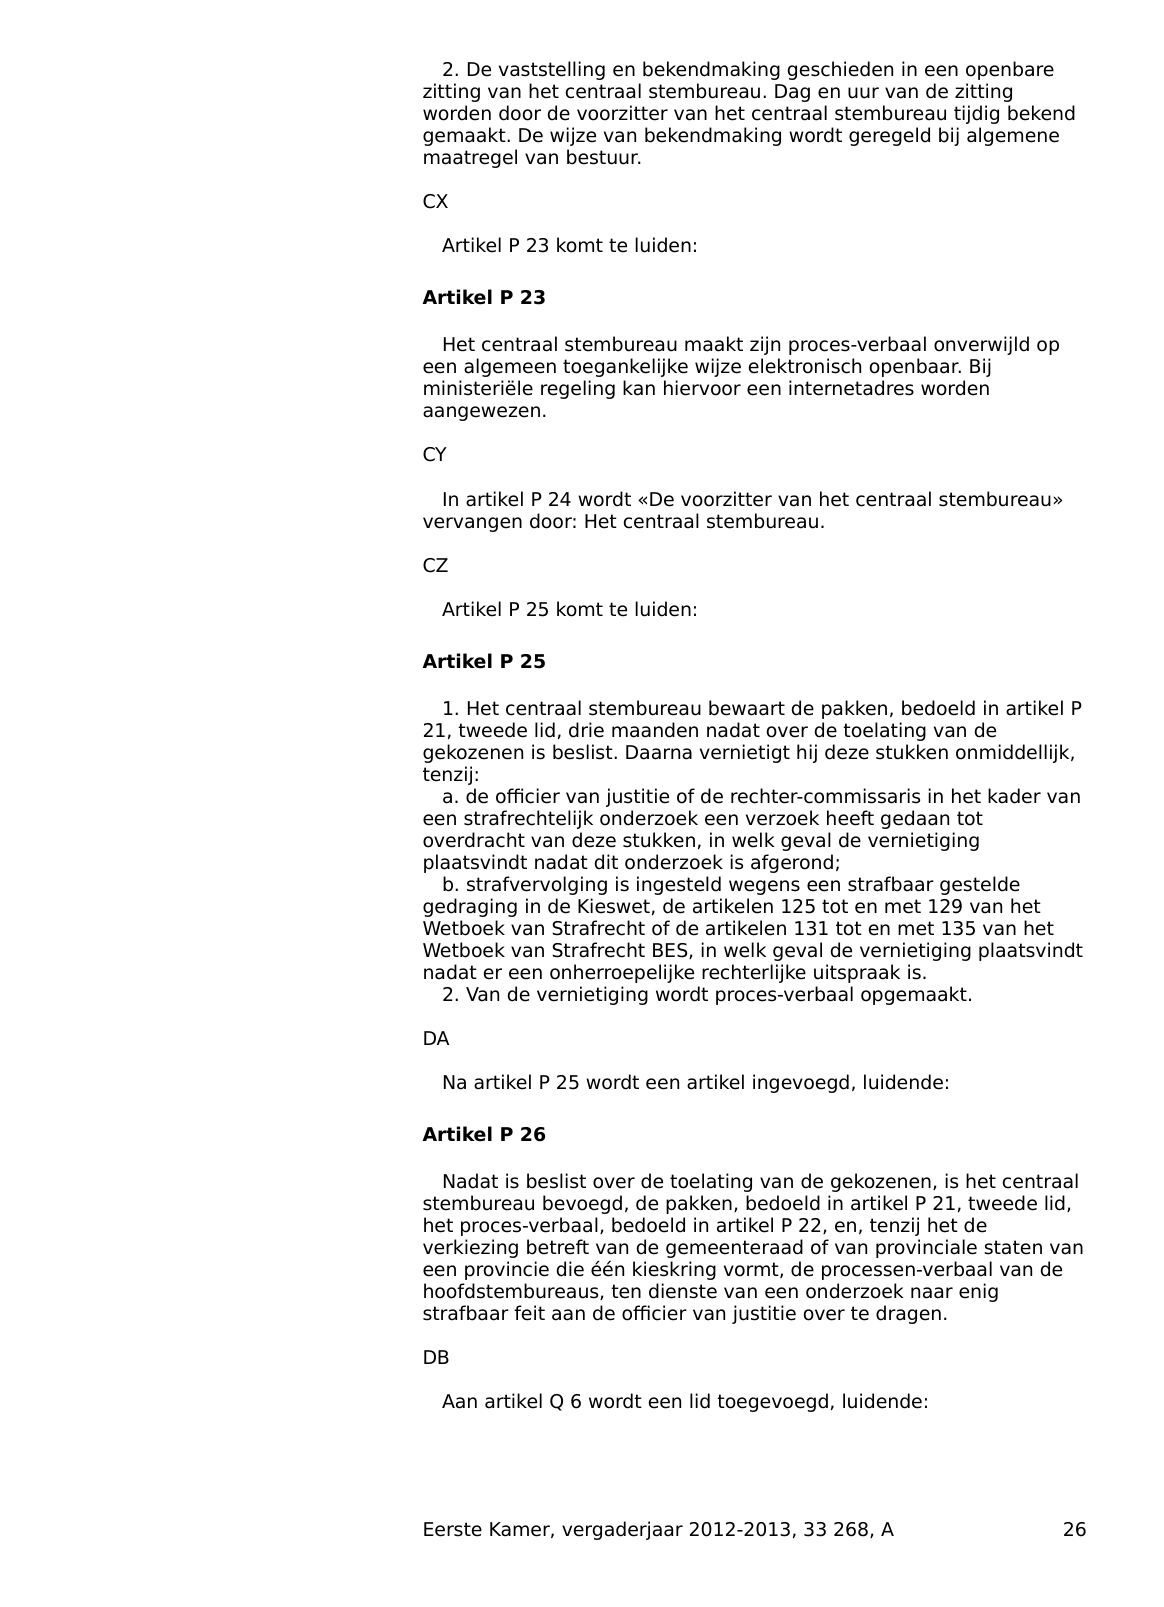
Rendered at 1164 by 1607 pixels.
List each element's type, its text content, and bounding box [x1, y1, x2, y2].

text CX [422, 191, 1087, 213]
text b. strafvervolging is ingesteld wegens een strafbaar gestelde gedraging in de Kieswet, de artikelen 125 tot en met 129 van het Wetboek van Strafrecht of de artikelen 131 tot en met 135 van het Wetboek van Strafrecht BES, in welk geval de vernietiging plaatsvindt nadat er een onherroepelijke rechterlijke uitspraak is. [422, 874, 1087, 983]
text Artikel P 23 komt te luiden: [422, 235, 1087, 257]
text Artikel P 25 komt te luiden: [422, 599, 1087, 621]
text Aan artikel Q 6 wordt een lid toegevoegd, luidende: [422, 1391, 1087, 1413]
text In artikel P 24 wordt «De voorzitter van het centraal stembureau» vervangen door: Het centraal stembureau. [422, 488, 1087, 532]
text 2. Van de vernietiging wordt proces-verbaal opgemaakt. [422, 983, 1087, 1006]
text a. de officier van justitie of de rechter-commissaris in het kader van een strafrechtelijk onderzoek een verzoek heeft gedaan tot overdracht van deze stukken, in welk geval de vernietiging plaatsvindt nadat dit onderzoek is afgerond; [422, 786, 1087, 874]
subtitle Artikel P 25 [422, 651, 1087, 673]
text CY [422, 444, 1087, 466]
text Na artikel P 25 wordt een artikel ingevoegd, luidende: [422, 1072, 1087, 1094]
text Het centraal stembureau maakt zijn proces-verbaal onverwijld op een algemeen toegankelijke wijze elektronisch openbaar. Bij ministeriële regeling kan hiervoor een internetadres worden aangewezen. [422, 334, 1087, 422]
text 1. Het centraal stembureau bewaart de pakken, bedoeld in artikel P 21, tweede lid, drie maanden nadat over de toelating van de gekozenen is beslist. Daarna vernietigt hij deze stukken onmiddellijk, tenzij: [422, 698, 1087, 786]
text CZ [422, 555, 1087, 577]
text DB [422, 1347, 1087, 1369]
subtitle Artikel P 23 [422, 287, 1087, 309]
text DA [422, 1028, 1087, 1050]
subtitle Artikel P 26 [422, 1124, 1087, 1146]
text Nadat is beslist over de toelating van de gekozenen, is het centraal stembureau bevoegd, de pakken, bedoeld in artikel P 21, tweede lid, het proces-verbaal, bedoeld in artikel P 22, en, tenzij het de verkiezing betreft van de gemeenteraad of van provinciale staten van een provincie die één kieskring vormt, de processen-verbaal van de hoofdstembureaus, ten dienste van een onderzoek naar enig strafbaar feit aan de officier van justitie over te dragen. [422, 1171, 1087, 1325]
text 2. De vaststelling en bekendmaking geschieden in een openbare zitting van het centraal stembureau. Dag en uur van de zitting worden door de voorzitter van het centraal stembureau tijdig bekend gemaakt. De wijze van bekendmaking wordt geregeld bij algemene maatregel van bestuur. [422, 59, 1087, 169]
